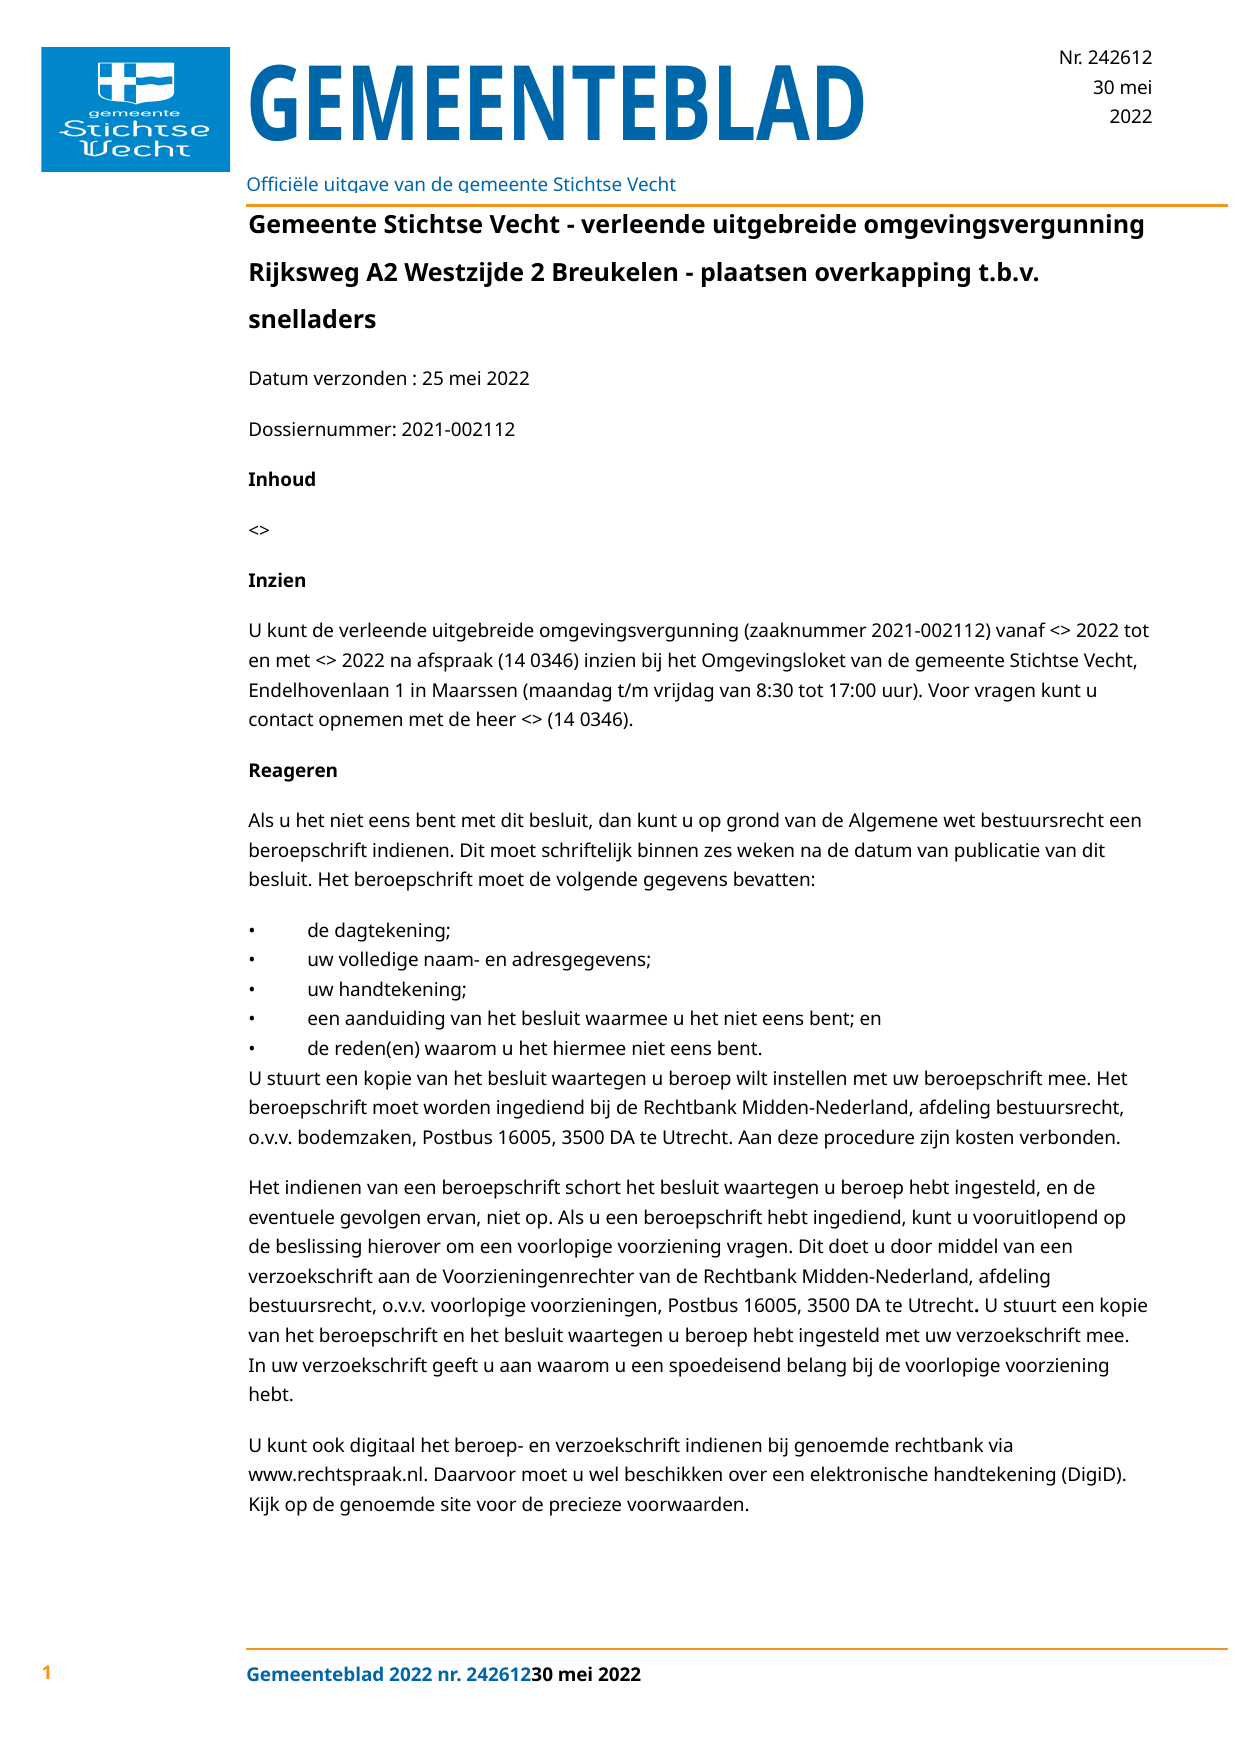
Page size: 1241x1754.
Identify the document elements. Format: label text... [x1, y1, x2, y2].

text Dossiernummer: 2021-002112 [248, 416, 1152, 442]
picture [99, 63, 135, 101]
picture [137, 63, 174, 103]
list de reden(en) waarom u het hiermee niet eens bent. [248, 1035, 1152, 1061]
text Datum verzonden : 25 mei 2022 [248, 366, 1152, 391]
list uw handtekening; [248, 976, 1152, 1002]
text U stuurt een kopie van het besluit waartegen u beroep wilt instellen met uw beroepschrift mee. Het beroepschrift moet worden ingediend bij de Rechtbank Midden-Nederland, afdeling bestuursrecht, o.v.v. bodemzaken, Postbus 16005, 3500 DA te Utrecht. Aan deze procedure zijn kosten verbonden. [248, 1065, 1152, 1149]
text U kunt ook digitaal het beroep- en verzoekschrift indienen bij genoemde rechtbank via www.rechtspraak.nl. Daarvoor moet u wel beschikken over een elektronische handtekening (DigiD). Kijk op de genoemde site voor de precieze voorwaarden. [248, 1432, 1152, 1517]
text Reageren [248, 757, 1152, 782]
list een aanduiding van het besluit waarmee u het niet eens bent; en [248, 1006, 1152, 1031]
text Het indienen van een beroepschrift schort het besluit waartegen u beroep hebt ingesteld, en de eventuele gevolgen ervan, niet op. Als u een beroepschrift hebt ingediend, kunt u vooruitlopend op de beslissing hierover om een voorlopige voorziening vragen. Dit doet u door middel van een verzoekschrift aan de Voorzieningenrechter van de Rechtbank Midden-Nederland, afdeling bestuursrecht, o.v.v. voorlopige voorzieningen, Postbus 16005, 3500 DA te Utrecht. U stuurt een kopie van het beroepschrift en het besluit waartegen u beroep hebt ingesteld met uw verzoekschrift mee. In uw verzoekschrift geeft u aan waarom u een spoedeisend belang bij de voorlopige voorziening hebt. [248, 1174, 1152, 1407]
text Inzien [248, 567, 1152, 593]
text U kunt de verleende uitgebreide omgevingsvergunning (zaaknummer 2021-002112) vanaf <> 2022 tot en met <> 2022 na afspraak (14 0346) inzien bij het Omgevingsloket van de gemeente Stichtse Vecht, Endelhovenlaan 1 in Maarssen (maandag t/m vrijdag van 8:30 tot 17:00 uur). Voor vragen kunt u contact opnemen met de heer <> (14 0346). [248, 618, 1152, 732]
list de dagtekening; [248, 917, 1152, 942]
text Gemeente Stichtse Vecht - verleende uitgebreide omgevingsvergunning Rijksweg A2 Westzijde 2 Breukelen - plaatsen overkapping t.b.v. snelladers [248, 207, 1152, 336]
text <> [248, 517, 1152, 542]
list uw volledige naam- en adresgegevens; [248, 946, 1152, 972]
text Als u het niet eens bent met dit besluit, dan kunt u op grond van de Algemene wet bestuursrecht een beroepschrift indienen. Dit moet schriftelijk binnen zes weken na de datum van publicatie van dit besluit. Het beroepschrift moet de volgende gegevens bevatten: [248, 807, 1152, 892]
text Inhoud [248, 466, 1152, 492]
